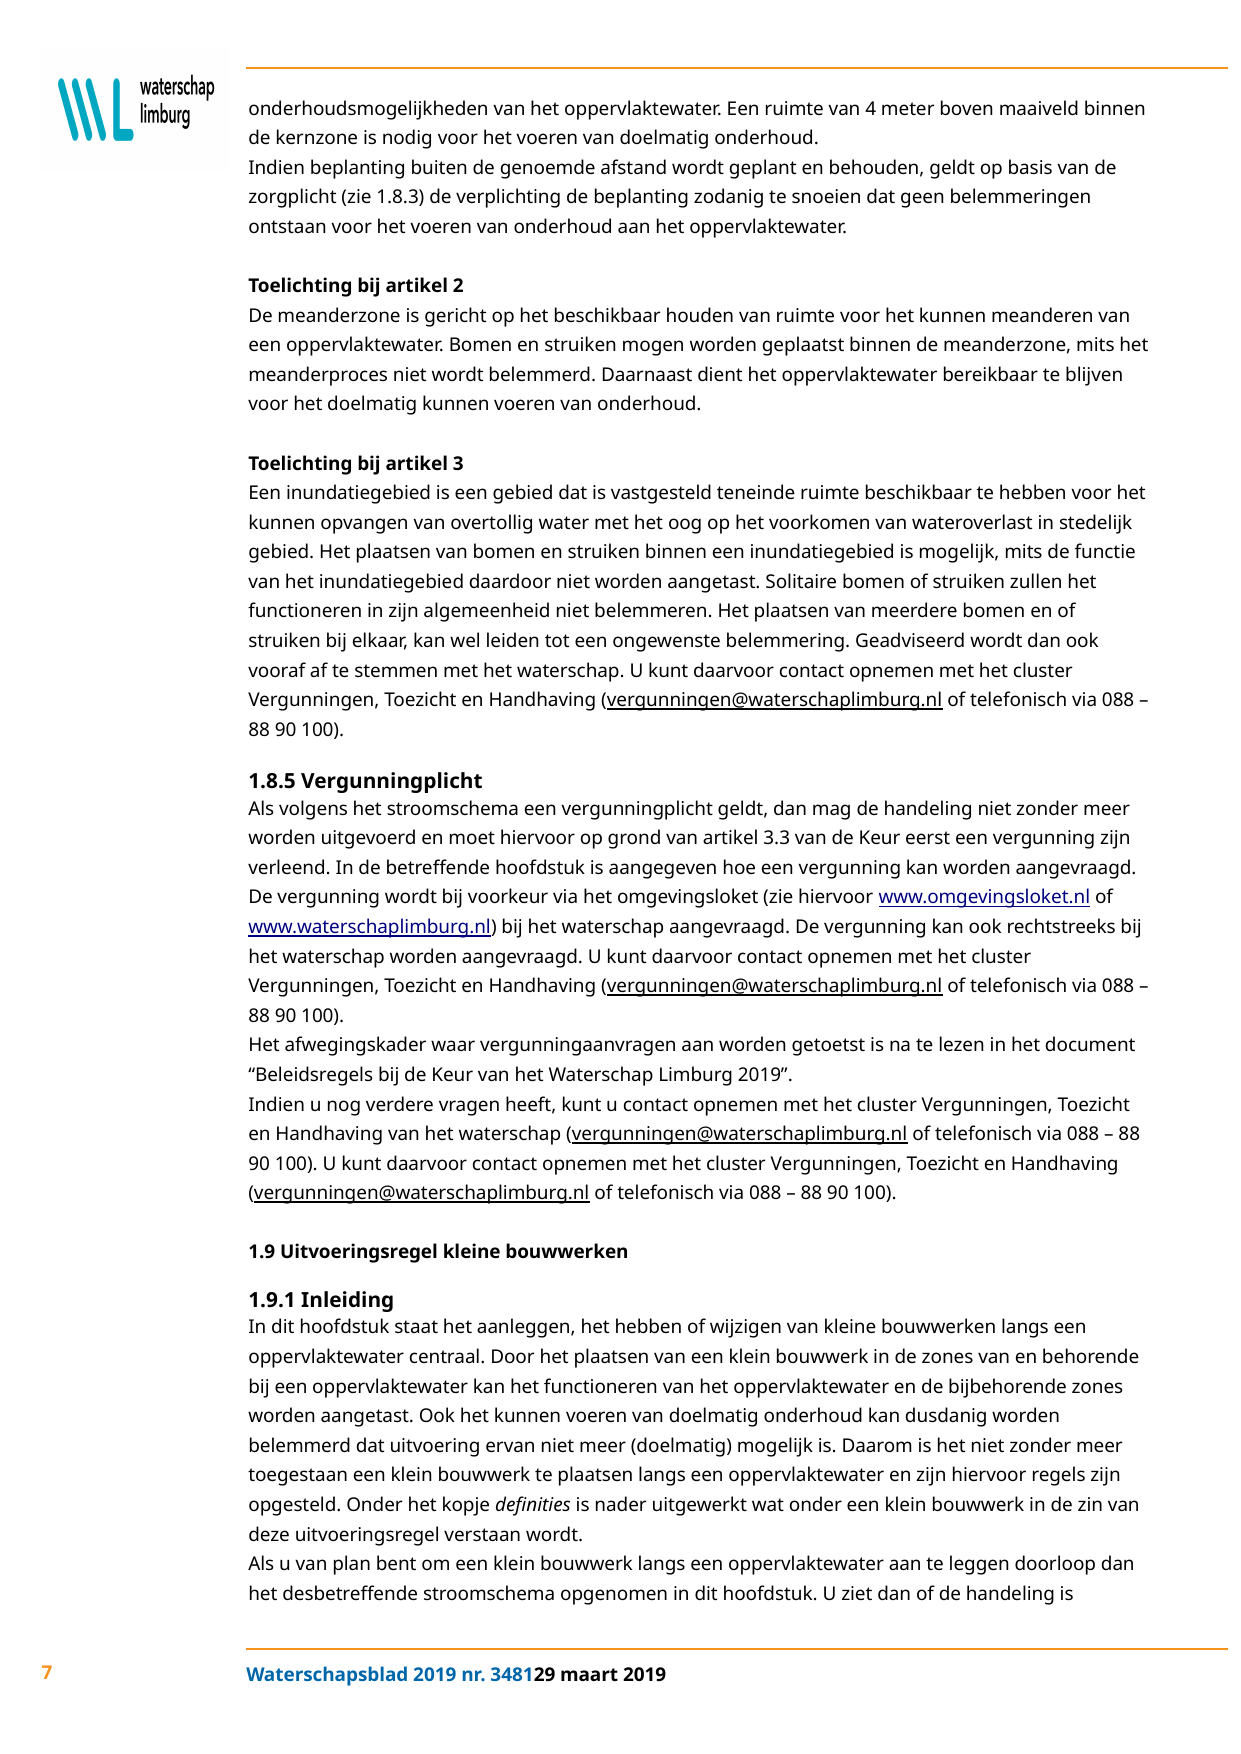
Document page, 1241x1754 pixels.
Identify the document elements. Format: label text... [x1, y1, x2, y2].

text Een inundatiegebied is een gebied dat is vastgesteld teneinde ruimte beschikbaar te hebben voor het kunnen opvangen van overtollig water met het oog op het voorkomen van wateroverlast in stedelijk gebied. Het plaatsen van bomen en struiken binnen een inundatiegebied is mogelijk, mits de functie van het inundatiegebied daardoor niet worden aangetast. Solitaire bomen of struiken zullen het functioneren in zijn algemeenheid niet belemmeren. Het plaatsen van meerdere bomen en of struiken bij elkaar, kan wel leiden tot een ongewenste belemmering. Geadviseerd wordt dan ook vooraf af te stemmen met het waterschap. U kunt daarvoor contact opnemen met het cluster Vergunningen, Toezicht en Handhaving (vergunningen@waterschaplimburg.nl of telefonisch via 088 – 88 90 100). [248, 479, 1152, 742]
text De meanderzone is gericht op het beschikbaar houden van ruimte voor het kunnen meanderen van een oppervlaktewater. Bomen en struiken mogen worden geplaatst binnen de meanderzone, mits het meanderproces niet wordt belemmerd. Daarnaast dient het oppervlaktewater bereikbaar te blijven voor het doelmatig kunnen voeren van onderhoud. [248, 302, 1152, 416]
text Het afwegingskader waar vergunningaanvragen aan worden getoetst is na te lezen in het document “Beleidsregels bij de Keur van het Waterschap Limburg 2019”. [248, 1032, 1152, 1087]
text 1.9.1 Inleiding [248, 1285, 1152, 1314]
text Als volgens het stroomschema een vergunningplicht geldt, dan mag de handeling niet zonder meer worden uitgevoerd en moet hiervoor op grond van artikel 3.3 van de Keur eerst een vergunning zijn verleend. In de betreffende hoofdstuk is aangegeven hoe een vergunning kan worden aangevraagd. De vergunning wordt bij voorkeur via het omgevingsloket (zie hiervoor www.omgevingsloket.nl of www.waterschaplimburg.nl) bij het waterschap aangevraagd. De vergunning kan ook rechtstreeks bij het waterschap worden aangevraagd. U kunt daarvoor contact opnemen met het cluster Vergunningen, Toezicht en Handhaving (vergunningen@waterschaplimburg.nl of telefonisch via 088 – 88 90 100). [248, 795, 1152, 1028]
text onderhoudsmogelijkheden van het oppervlaktewater. Een ruimte van 4 meter boven maaiveld binnen de kernzone is nodig voor het voeren van doelmatig onderhoud. [248, 95, 1152, 150]
text Toelichting bij artikel 2 [248, 272, 1152, 298]
text 1.8.5 Vergunningplicht [248, 766, 1152, 795]
text Als u van plan bent om een klein bouwwerk langs een oppervlaktewater aan te leggen doorloop dan het desbetreffende stroomschema opgenomen in dit hoofdstuk. U ziet dan of de handeling is [248, 1550, 1152, 1606]
text Indien u nog verdere vragen heeft, kunt u contact opnemen met het cluster Vergunningen, Toezicht en Handhaving van het waterschap (vergunningen@waterschaplimburg.nl of telefonisch via 088 – 88 90 100). U kunt daarvoor contact opnemen met het cluster Vergunningen, Toezicht en Handhaving (vergunningen@waterschaplimburg.nl of telefonisch via 088 – 88 90 100). [248, 1091, 1152, 1205]
picture [41, 47, 231, 172]
text 1.9 Uitvoeringsregel kleine bouwwerken [248, 1239, 1152, 1264]
text Indien beplanting buiten de genoemde afstand wordt geplant en behouden, geldt op basis van de zorgplicht (zie 1.8.3) de verplichting de beplanting zodanig te snoeien dat geen belemmeringen ontstaan voor het voeren van onderhoud aan het oppervlaktewater. [248, 154, 1152, 239]
text In dit hoofdstuk staat het aanleggen, het hebben of wijzigen van kleine bouwwerken langs een oppervlaktewater centraal. Door het plaatsen van een klein bouwwerk in de zones van en behorende bij een oppervlaktewater kan het functioneren van het oppervlaktewater en de bijbehorende zones worden aangetast. Ook het kunnen voeren van doelmatig onderhoud kan dusdanig worden belemmerd dat uitvoering ervan niet meer (doelmatig) mogelijk is. Daarom is het niet zonder meer toegestaan een klein bouwwerk te plaatsen langs een oppervlaktewater en zijn hiervoor regels zijn opgesteld. Onder het kopje definities is nader uitgewerkt wat onder een klein bouwwerk in de zin van deze uitvoeringsregel verstaan wordt. [248, 1314, 1152, 1546]
text Toelichting bij artikel 3 [248, 450, 1152, 476]
